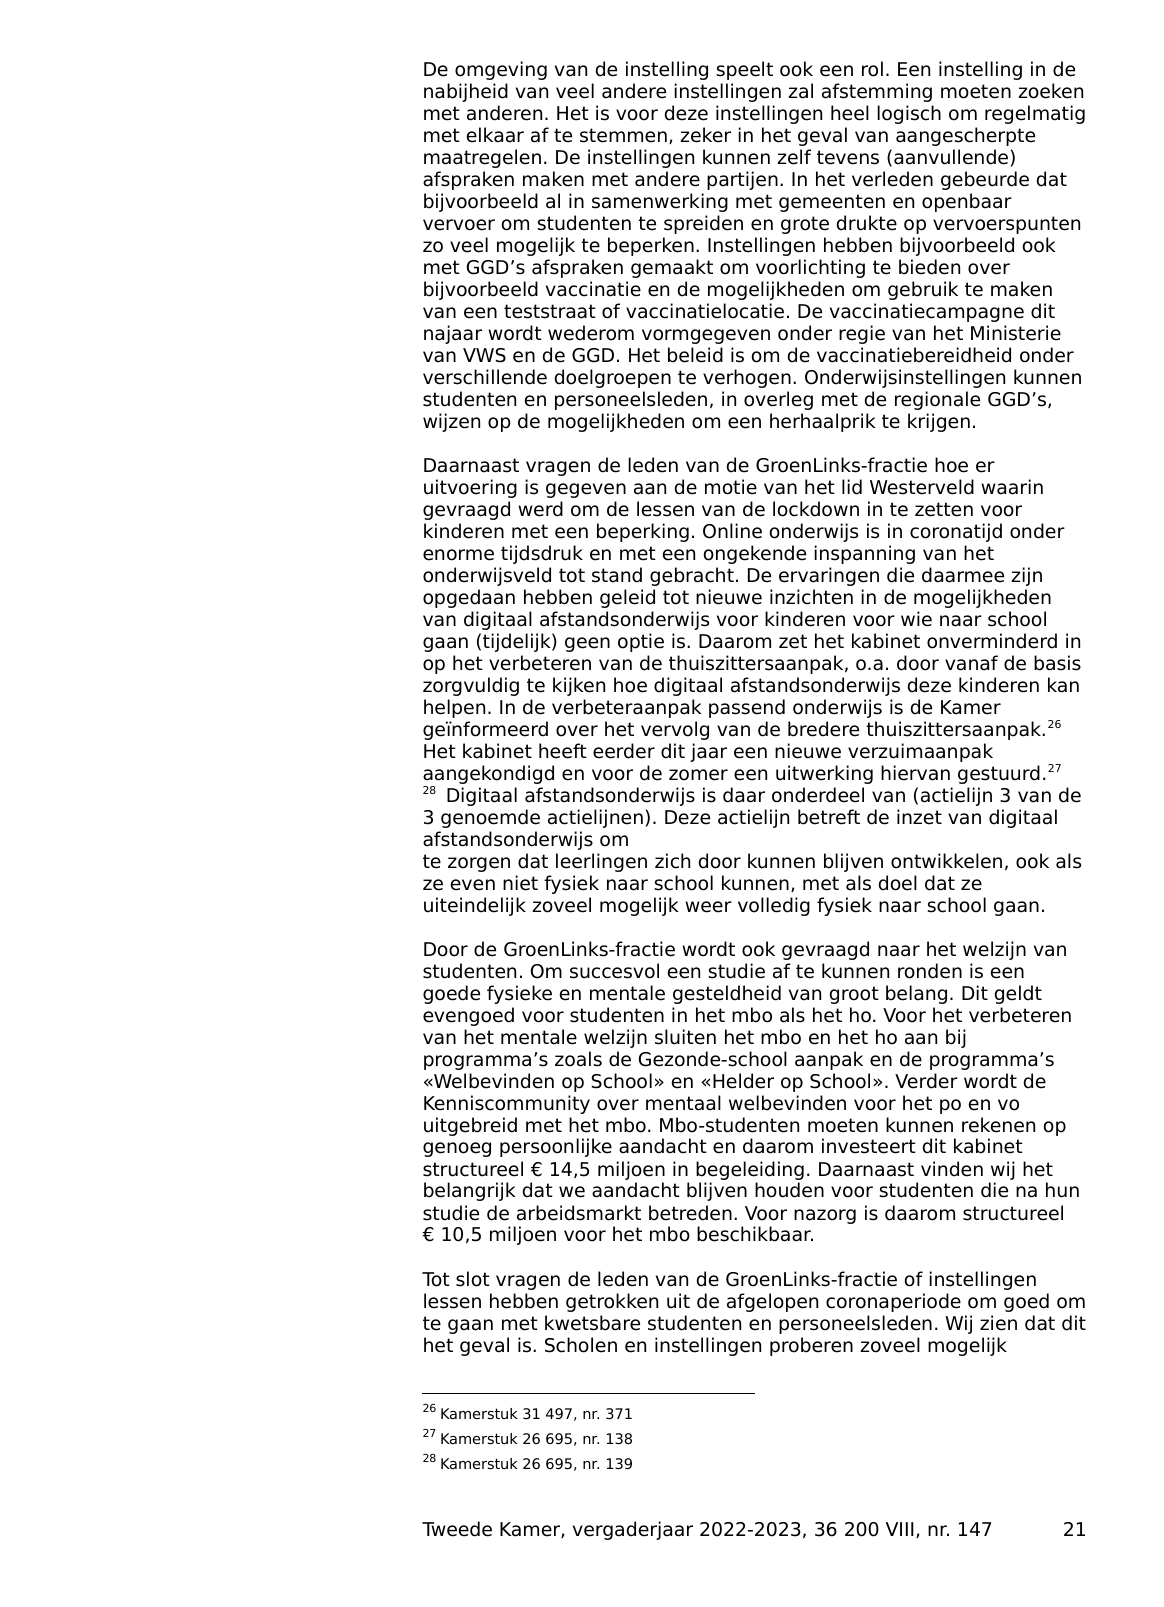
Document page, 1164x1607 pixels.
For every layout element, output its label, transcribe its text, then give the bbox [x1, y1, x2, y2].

text Daarnaast vragen de leden van de GroenLinks-fractie hoe er uitvoering is gegeven aan de motie van het lid Westerveld waarin gevraagd werd om de lessen van de lockdown in te zetten voor kinderen met een beperking. Online onderwijs is in coronatijd onder enorme tijdsdruk en met een ongekende inspanning van het onderwijsveld tot stand gebracht. De ervaringen die daarmee zijn opgedaan hebben geleid tot nieuwe inzichten in de mogelijkheden van digitaal afstandsonderwijs voor kinderen voor wie naar school gaan (tijdelijk) geen optie is. Daarom zet het kabinet onverminderd in op het verbeteren van de thuiszittersaanpak, o.a. door vanaf de basis zorgvuldig te kijken hoe digitaal afstandsonderwijs deze kinderen kan helpen. In de verbeteraanpak passend onderwijs is de Kamer geïnformeerd over het vervolg van de bredere thuiszittersaanpak. Het kabinet heeft eerder dit jaar een nieuwe verzuimaanpak aangekondigd en voor de zomer een uitwerking hiervan gestuurd. Digitaal afstandsonderwijs is daar onderdeel van (actielijn 3 van de 3 genoemde actielijnen). Deze actielijn betreft de inzet van digitaal afstandsonderwijs om [422, 455, 1087, 851]
text De omgeving van de instelling speelt ook een rol. Een instelling in de nabijheid van veel andere instellingen zal afstemming moeten zoeken met anderen. Het is voor deze instellingen heel logisch om regelmatig met elkaar af te stemmen, zeker in het geval van aangescherpte maatregelen. De instellingen kunnen zelf tevens (aanvullende) afspraken maken met andere partijen. In het verleden gebeurde dat bijvoorbeeld al in samenwerking met gemeenten en openbaar vervoer om studenten te spreiden en grote drukte op vervoerspunten zo veel mogelijk te beperken. Instellingen hebben bijvoorbeeld ook met GGD’s afspraken gemaakt om voorlichting te bieden over bijvoorbeeld vaccinatie en de mogelijkheden om gebruik te maken van een teststraat of vaccinatielocatie. De vaccinatiecampagne dit najaar wordt wederom vormgegeven onder regie van het Ministerie van VWS en de GGD. Het beleid is om de vaccinatiebereidheid onder verschillende doelgroepen te verhogen. Onderwijsinstellingen kunnen studenten en personeelsleden, in overleg met de regionale GGD’s, wijzen op de mogelijkheden om een herhaalprik te krijgen. [422, 59, 1087, 433]
text Kamerstuk 31 497, nr. 371 [422, 1402, 1087, 1424]
text Tot slot vragen de leden van de GroenLinks-fractie of instellingen lessen hebben getrokken uit de afgelopen coronaperiode om goed om te gaan met kwetsbare studenten en personeelsleden. Wij zien dat dit het geval is. Scholen en instellingen proberen zoveel mogelijk [422, 1268, 1087, 1356]
text Door de GroenLinks-fractie wordt ook gevraagd naar het welzijn van studenten. Om succesvol een studie af te kunnen ronden is een goede fysieke en mentale gesteldheid van groot belang. Dit geldt evengoed voor studenten in het mbo als het ho. Voor het verbeteren van het mentale welzijn sluiten het mbo en het ho aan bij programma’s zoals de Gezonde-school aanpak en de programma’s «Welbevinden op School» en «Helder op School». Verder wordt de Kenniscommunity over mentaal welbevinden voor het po en vo uitgebreid met het mbo. Mbo-studenten moeten kunnen rekenen op genoeg persoonlijke aandacht en daarom investeert dit kabinet structureel € 14,5 miljoen in begeleiding. Daarnaast vinden wij het belangrijk dat we aandacht blijven houden voor studenten die na hun studie de arbeidsmarkt betreden. Voor nazorg is daarom structureel € 10,5 miljoen voor het mbo beschikbaar. [422, 939, 1087, 1246]
text Kamerstuk 26 695, nr. 139 [422, 1452, 1087, 1474]
text te zorgen dat leerlingen zich door kunnen blijven ontwikkelen, ook als ze even niet fysiek naar school kunnen, met als doel dat ze uiteindelijk zoveel mogelijk weer volledig fysiek naar school gaan. [422, 851, 1087, 916]
text Kamerstuk 26 695, nr. 138 [422, 1427, 1087, 1449]
